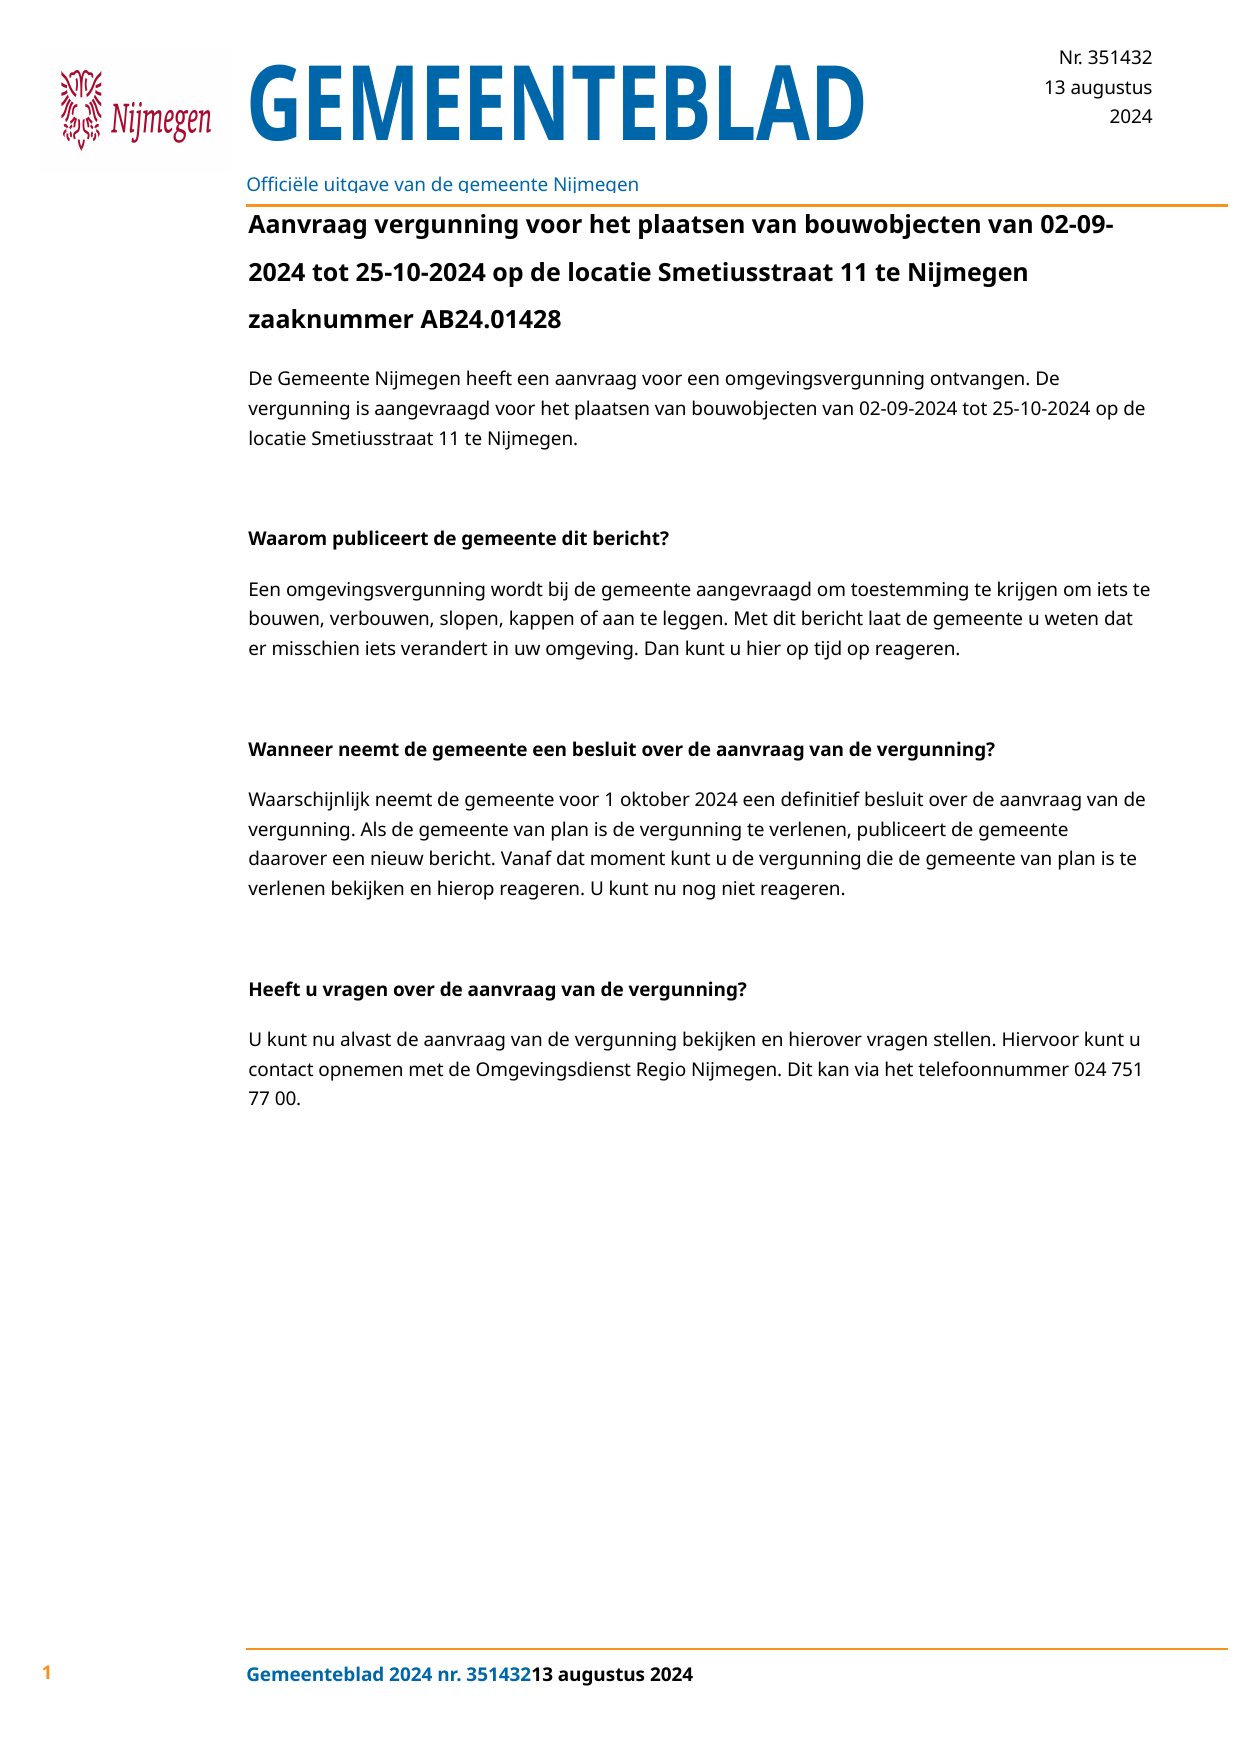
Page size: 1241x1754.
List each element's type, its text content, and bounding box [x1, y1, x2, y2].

picture [41, 47, 231, 172]
text U kunt nu alvast de aanvraag van de vergunning bekijken en hierover vragen stellen. Hiervoor kunt u contact opnemen met de Omgevingsdienst Regio Nijmegen. Dit kan via het telefoonnummer 024 751 77 00. [248, 1026, 1152, 1111]
text Wanneer neemt de gemeente een besluit over de aanvraag van de vergunning? [248, 736, 1152, 762]
text De Gemeente Nijmegen heeft een aanvraag voor een omgevingsvergunning ontvangen. De vergunning is aangevraagd voor het plaatsen van bouwobjecten van 02-09-2024 tot 25-10-2024 op de locatie Smetiusstraat 11 te Nijmegen. [248, 366, 1152, 450]
text Een omgevingsvergunning wordt bij de gemeente aangevraagd om toestemming te krijgen om iets te bouwen, verbouwen, slopen, kappen of aan te leggen. Met dit bericht laat de gemeente u weten dat er misschien iets verandert in uw omgeving. Dan kunt u hier op tijd op reageren. [248, 576, 1152, 661]
text Waarschijnlijk neemt de gemeente voor 1 oktober 2024 een definitief besluit over de aanvraag van de vergunning. Als de gemeente van plan is de vergunning te verlenen, publiceert de gemeente daarover een nieuw bericht. Vanaf dat moment kunt u de vergunning die de gemeente van plan is te verlenen bekijken en hierop reageren. U kunt nu nog niet reageren. [248, 786, 1152, 901]
text Heeft u vragen over de aanvraag van de vergunning? [248, 976, 1152, 1002]
text Waarom publiceert de gemeente dit bericht? [248, 526, 1152, 551]
text Aanvraag vergunning voor het plaatsen van bouwobjecten van 02-09-2024 tot 25-10-2024 op de locatie Smetiusstraat 11 te Nijmegen zaaknummer AB24.01428 [248, 207, 1152, 336]
